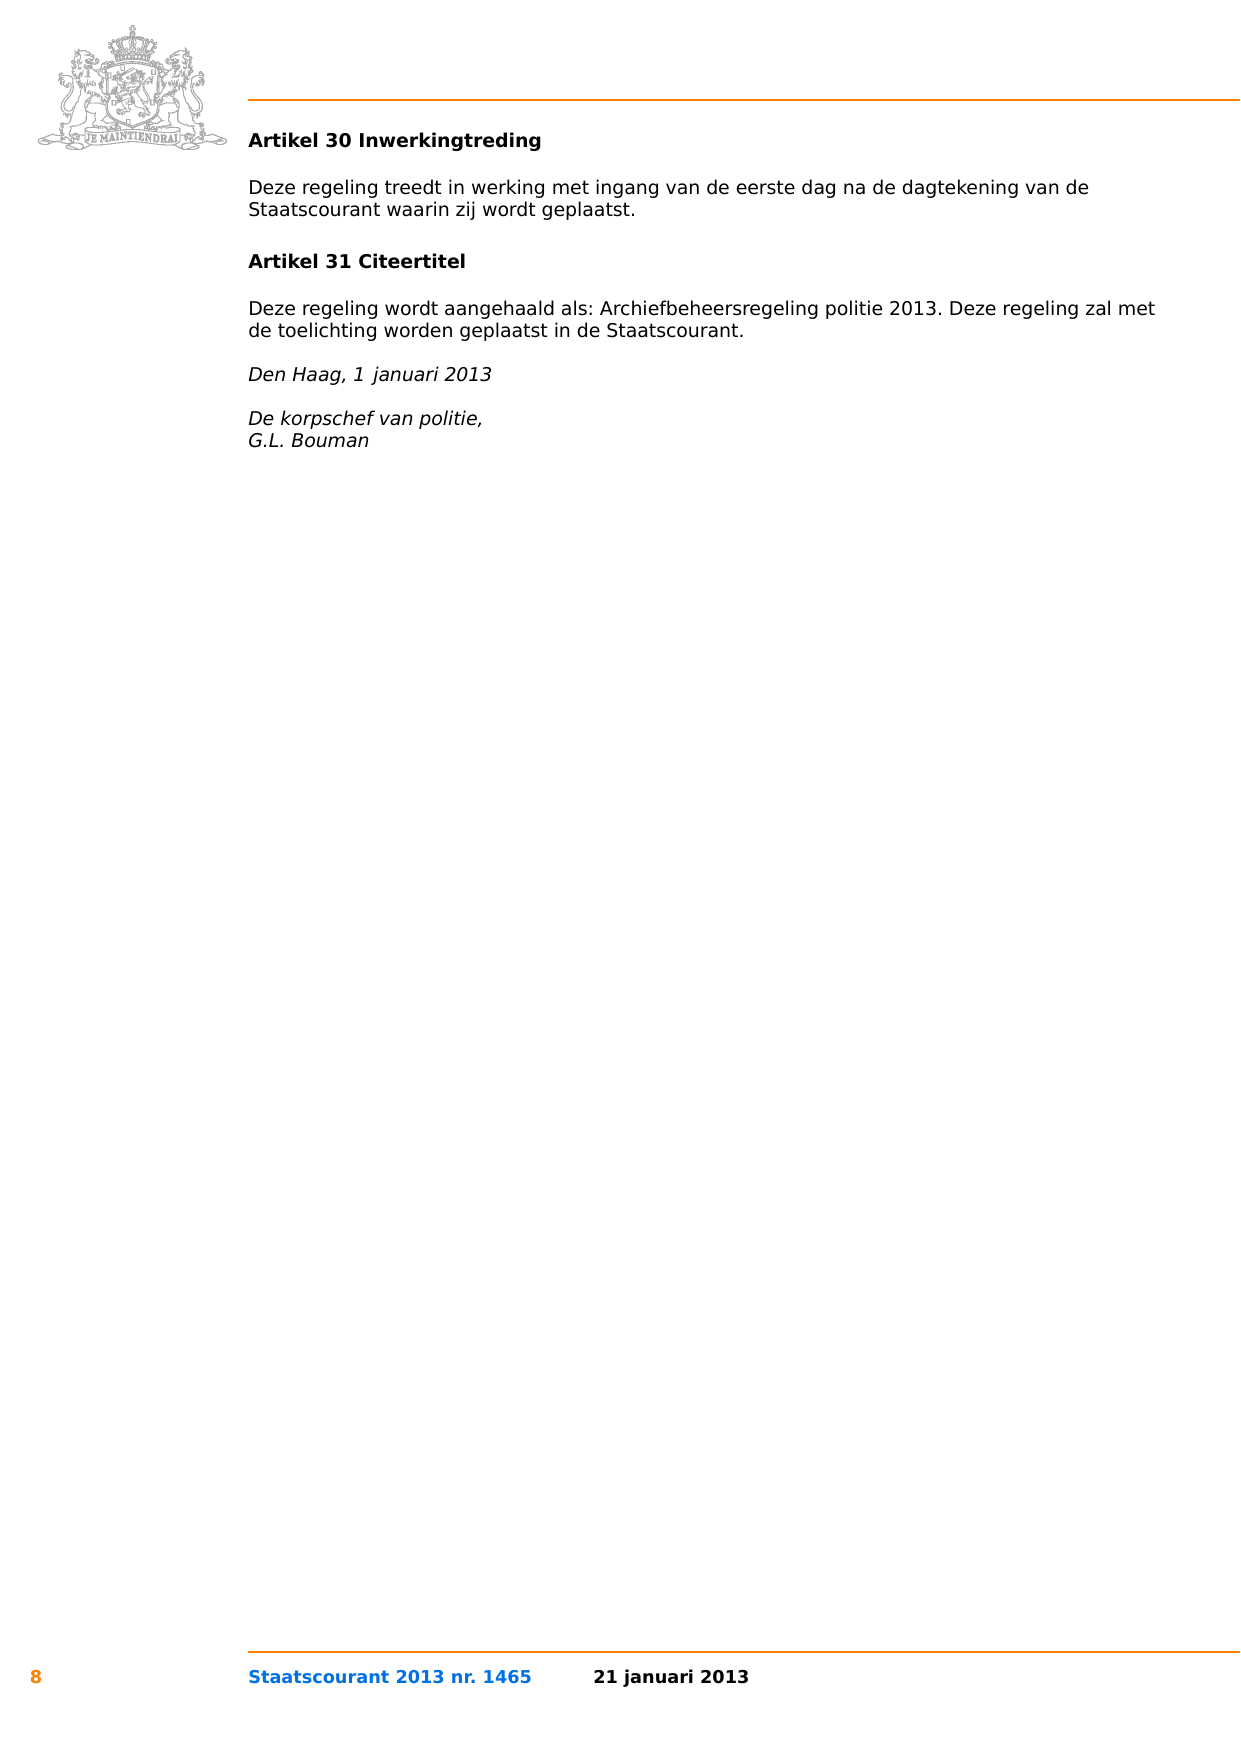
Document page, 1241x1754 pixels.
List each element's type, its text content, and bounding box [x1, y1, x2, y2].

text Deze regeling treedt in werking met ingang van de eerste dag na de dagtekening van de Staatscourant waarin zij wordt geplaatst. [248, 177, 1163, 221]
subtitle Artikel 31 Citeertitel [248, 251, 1163, 273]
text Den Haag, 1 januari 2013 [248, 364, 1163, 386]
subtitle Artikel 30 Inwerkingtreding [248, 130, 1163, 152]
text De korpschef van politie, G.L. Bouman [248, 407, 1163, 451]
text Deze regeling wordt aangehaald als: Archiefbeheersregeling politie 2013. Deze regeling zal met de toelichting worden geplaatst in de Staatscourant. [248, 298, 1163, 342]
picture [38, 25, 227, 150]
